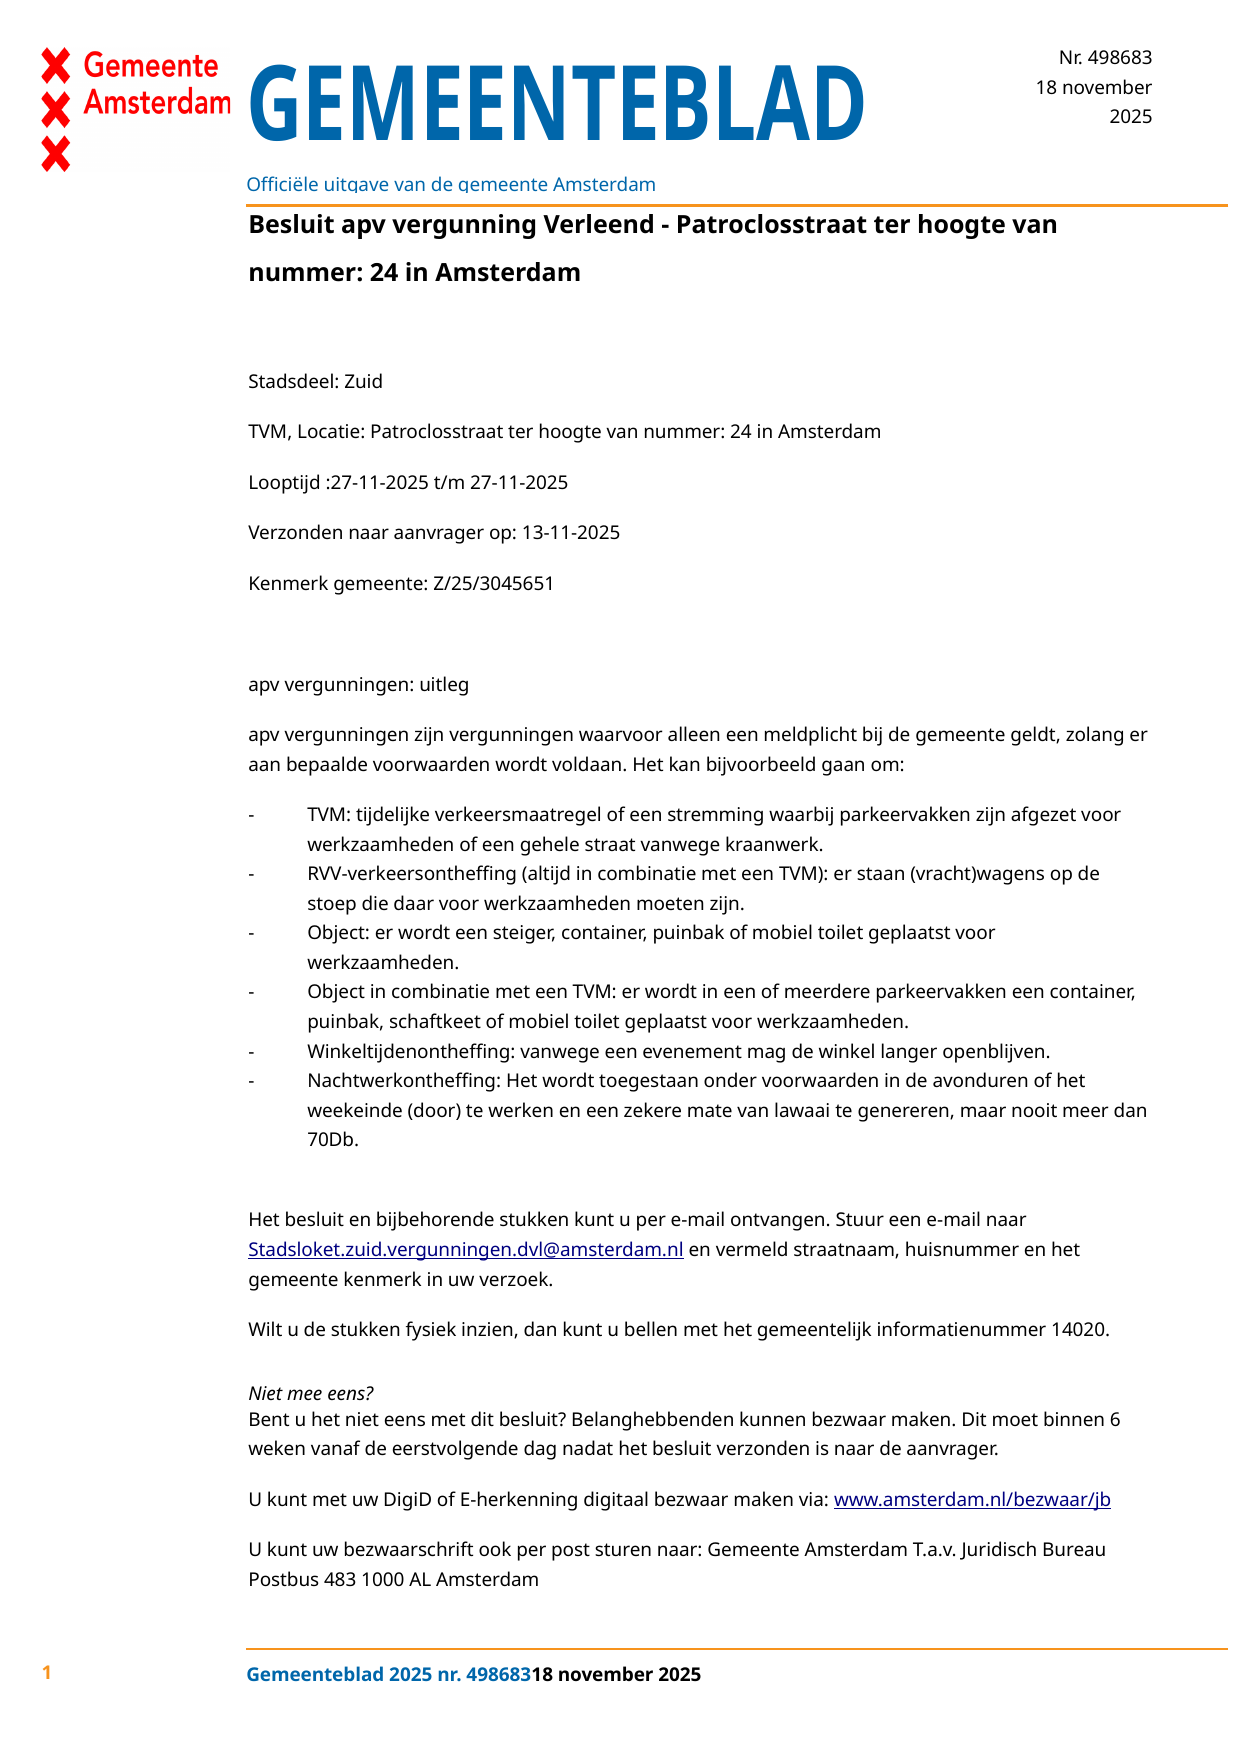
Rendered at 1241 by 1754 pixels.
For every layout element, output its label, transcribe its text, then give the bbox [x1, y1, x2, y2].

list Winkeltijdenontheffing: vanwege een evenement mag de winkel langer openblijven. [248, 1038, 1152, 1064]
text Niet mee eens? [248, 1380, 1152, 1406]
list Object: er wordt een steiger, container, puinbak of mobiel toilet geplaatst voor werkzaamheden. [248, 919, 1152, 975]
text U kunt uw bezwaarschrift ook per post sturen naar: Gemeente Amsterdam T.a.v. Juridisch Bureau Postbus 483 1000 AL Amsterdam [248, 1536, 1152, 1592]
text apv vergunningen zijn vergunningen waarvoor alleen een meldplicht bij de gemeente geldt, zolang er aan bepaalde voorwaarden wordt voldaan. Het kan bijvoorbeeld gaan om: [248, 721, 1152, 777]
list RVV-verkeersontheffing (altijd in combinatie met een TVM): er staan (vracht)wagens op de stoep die daar voor werkzaamheden moeten zijn. [248, 860, 1152, 916]
text U kunt met uw DigiD of E-herkenning digitaal bezwaar maken via: www.amsterdam.nl/bezwaar/jb [248, 1486, 1152, 1512]
list Object in combinatie met een TVM: er wordt in een of meerdere parkeervakken een container, puinbak, schaftkeet of mobiel toilet geplaatst voor werkzaamheden. [248, 979, 1152, 1034]
text Kenmerk gemeente: Z/25/3045651 [248, 570, 1152, 596]
list TVM: tijdelijke verkeersmaatregel of een stremming waarbij parkeervakken zijn afgezet voor werkzaamheden of een gehele straat vanwege kraanwerk. [248, 801, 1152, 857]
text Looptijd :27-11-2025 t/m 27-11-2025 [248, 469, 1152, 495]
text Verzonden naar aanvrager op: 13-11-2025 [248, 519, 1152, 545]
text apv vergunningen: uitleg [248, 671, 1152, 697]
text Stadsdeel: Zuid [248, 368, 1152, 394]
list Nachtwerkontheffing: Het wordt toegestaan onder voorwaarden in de avonduren of het weekeinde (door) te werken en een zekere mate van lawaai te genereren, maar nooit meer dan 70Db. [248, 1067, 1152, 1152]
text Het besluit en bijbehorende stukken kunt u per e-mail ontvangen. Stuur een e-mail naar Stadsloket.zuid.vergunningen.dvl@amsterdam.nl en vermeld straatnaam, huisnummer en het gemeente kenmerk in uw verzoek. [248, 1207, 1152, 1292]
text Besluit apv vergunning Verleend - Patroclosstraat ter hoogte van nummer: 24 in Amsterdam [248, 207, 1152, 288]
picture [41, 47, 231, 172]
text Wilt u de stukken fysiek inzien, dan kunt u bellen met het gemeentelijk informatienummer 14020. [248, 1316, 1152, 1342]
text Bent u het niet eens met dit besluit? Belanghebbenden kunnen bezwaar maken. Dit moet binnen 6 weken vanaf de eerstvolgende dag nadat het besluit verzonden is naar de aanvrager. [248, 1406, 1152, 1461]
text TVM, Locatie: Patroclosstraat ter hoogte van nummer: 24 in Amsterdam [248, 419, 1152, 444]
